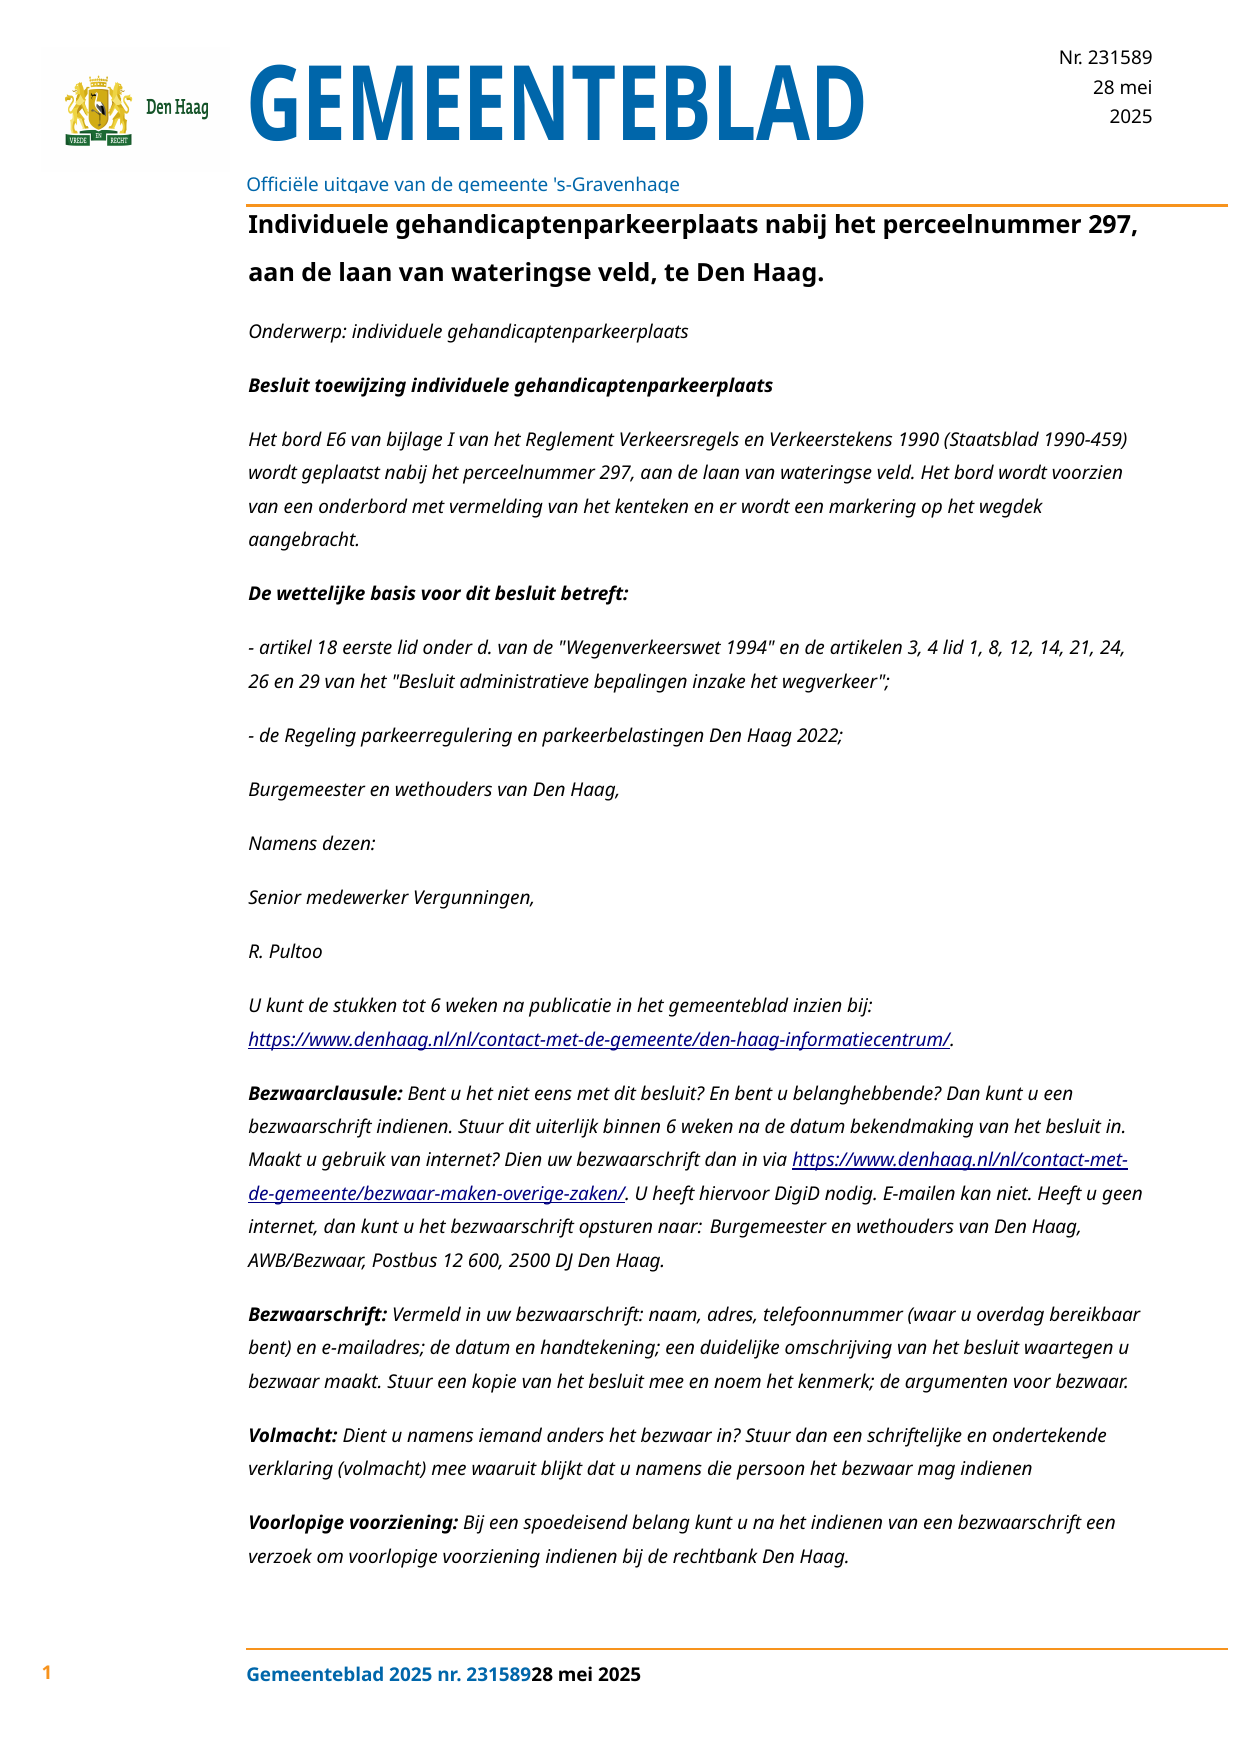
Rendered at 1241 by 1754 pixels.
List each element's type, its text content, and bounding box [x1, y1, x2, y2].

text Het bord E6 van bijlage I van het Reglement Verkeersregels en Verkeerstekens 1990 (Staatsblad 1990-459) wordt geplaatst nabij het perceelnummer 297, aan de laan van wateringse veld. Het bord wordt voorzien van een onderbord met vermelding van het kenteken en er wordt een markering op het wegdek aangebracht. [248, 426, 1152, 552]
picture [41, 47, 231, 172]
text Onderwerp: individuele gehandicaptenparkeerplaats [248, 318, 1152, 344]
text Senior medewerker Vergunningen, [248, 884, 1152, 910]
text R. Pultoo [248, 938, 1152, 964]
text Volmacht: Dient u namens iemand anders het bezwaar in? Stuur dan een schriftelijke en ondertekende verklaring (volmacht) mee waaruit blijkt dat u namens die persoon het bezwaar mag indienen [248, 1422, 1152, 1481]
text Individuele gehandicaptenparkeerplaats nabij het perceelnummer 297, aan de laan van wateringse veld, te Den Haag. [248, 207, 1152, 288]
text Besluit toewijzing individuele gehandicaptenparkeerplaats [248, 372, 1152, 398]
text Namens dezen: [248, 830, 1152, 856]
text Bezwaarclausule: Bent u het niet eens met dit besluit? En bent u belanghebbende? Dan kunt u een bezwaarschrift indienen. Stuur dit uiterlijk binnen 6 weken na de datum bekendmaking van het besluit in. Maakt u gebruik van internet? Dien uw bezwaarschrift dan in via https://www.denhaag.nl/nl/contact-met-de-gemeente/bezwaar-maken-overige-zaken/. U heeft hiervoor DigiD nodig. E-mailen kan niet. Heeft u geen internet, dan kunt u het bezwaarschrift opsturen naar: Burgemeester en wethouders van Den Haag, AWB/Bezwaar, Postbus 12 600, 2500 DJ Den Haag. [248, 1080, 1152, 1273]
text - artikel 18 eerste lid onder d. van de "Wegenverkeerswet 1994" en de artikelen 3, 4 lid 1, 8, 12, 14, 21, 24, 26 en 29 van het "Besluit administratieve bepalingen inzake het wegverkeer"; [248, 634, 1152, 694]
text Burgemeester en wethouders van Den Haag, [248, 776, 1152, 802]
text - de Regeling parkeerregulering en parkeerbelastingen Den Haag 2022; [248, 722, 1152, 748]
text Bezwaarschrift: Vermeld in uw bezwaarschrift: naam, adres, telefoonnummer (waar u overdag bereikbaar bent) en e-mailadres; de datum en handtekening; een duidelijke omschrijving van het besluit waartegen u bezwaar maakt. Stuur een kopie van het besluit mee en noem het kenmerk; de argumenten voor bezwaar. [248, 1301, 1152, 1394]
text U kunt de stukken tot 6 weken na publicatie in het gemeenteblad inzien bij: https://www.denhaag.nl/nl/contact-met-de-gemeente/den-haag-informatiecentrum/. [248, 992, 1152, 1051]
text De wettelijke basis voor dit besluit betreft: [248, 580, 1152, 606]
text Voorlopige voorziening: Bij een spoedeisend belang kunt u na het indienen van een bezwaarschrift een verzoek om voorlopige voorziening indienen bij de rechtbank Den Haag. [248, 1509, 1152, 1569]
